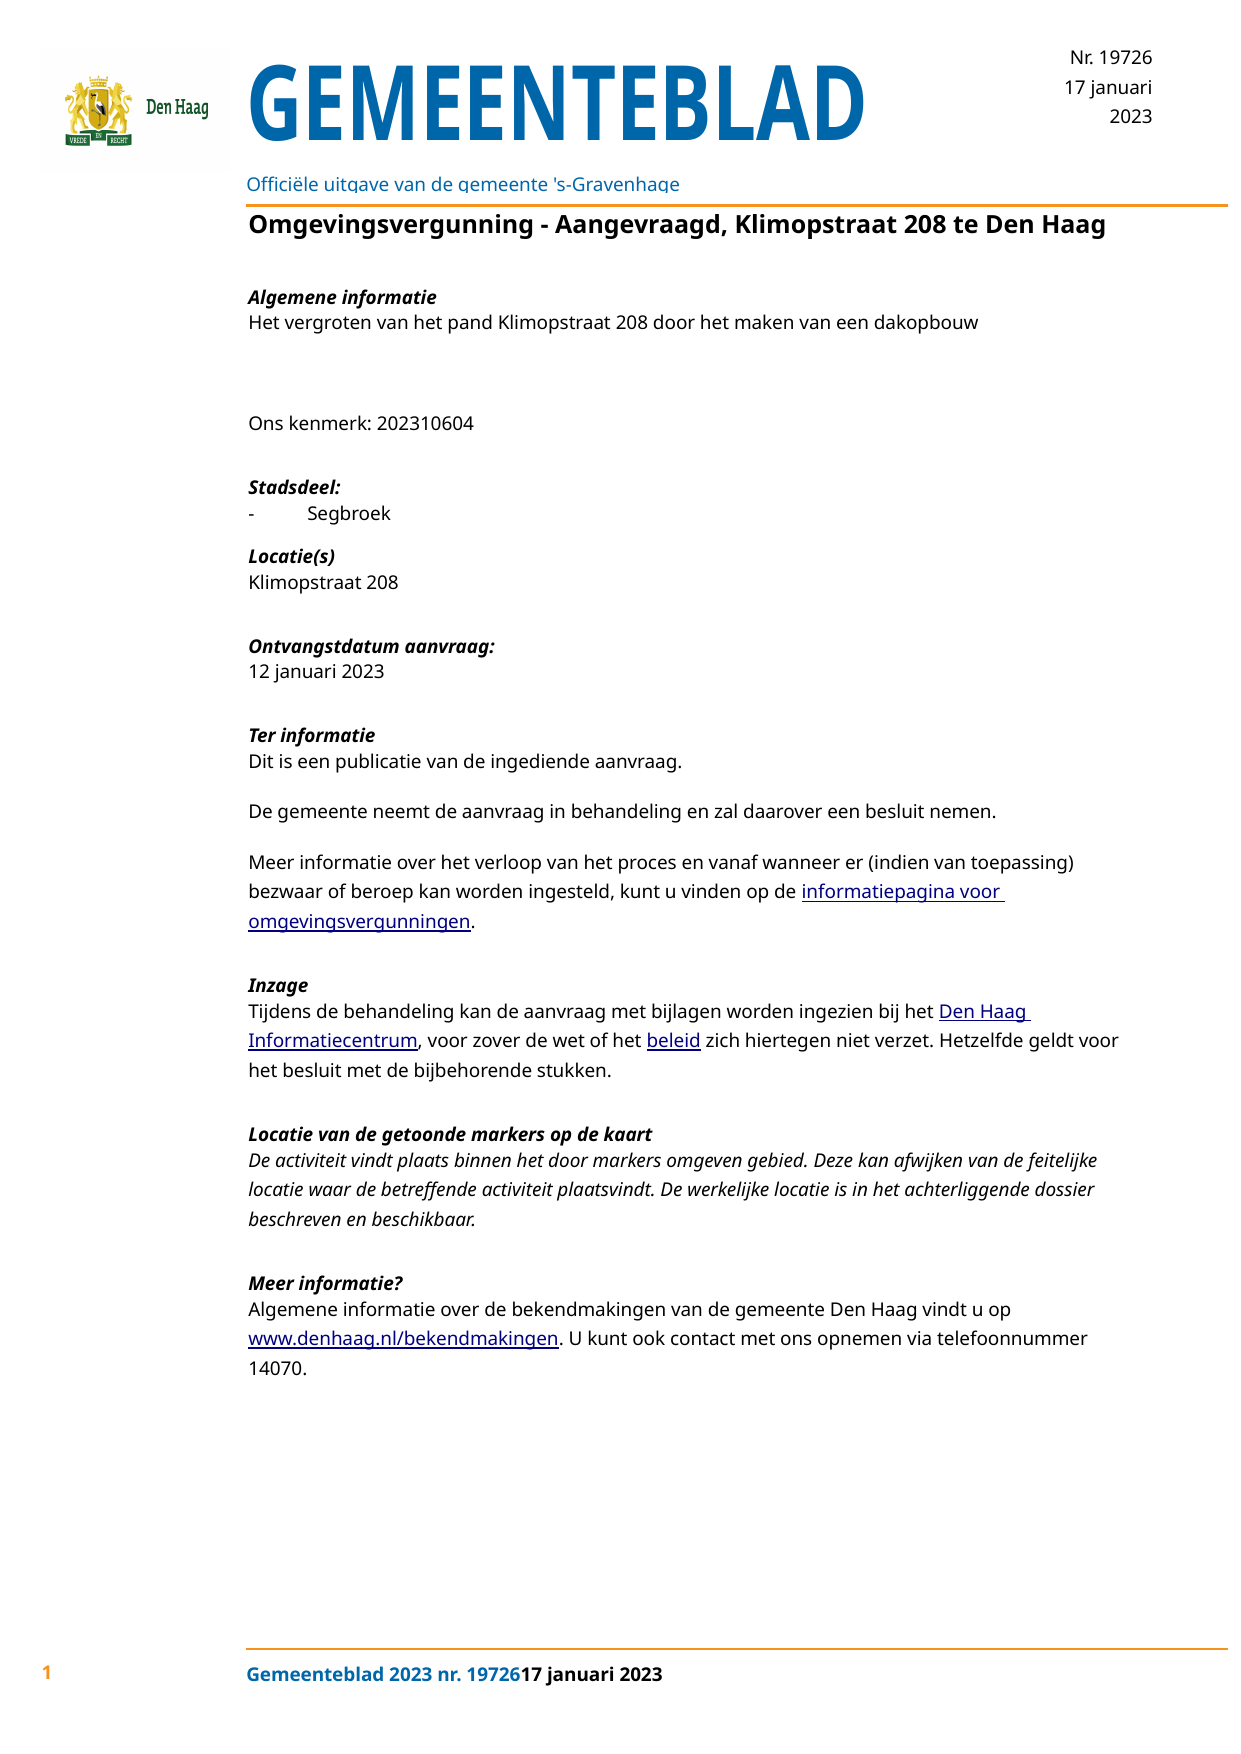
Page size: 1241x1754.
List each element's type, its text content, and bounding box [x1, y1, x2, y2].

picture [41, 47, 231, 172]
text Omgevingsvergunning - Aangevraagd, Klimopstraat 208 te Den Haag [248, 207, 1152, 241]
text Het vergroten van het pand Klimopstraat 208 door het maken van een dakopbouw [248, 309, 1152, 335]
text Inzage [248, 972, 1152, 998]
text Ons kenmerk: 202310604 [248, 410, 1152, 436]
text Tijdens de behandeling kan de aanvraag met bijlagen worden ingezien bij het Den Haag Informatiecentrum, voor zover de wet of het beleid zich hiertegen niet verzet. Hetzelfde geldt voor het besluit met de bijbehorende stukken. [248, 998, 1152, 1083]
text Stadsdeel: [248, 474, 1152, 500]
text Meer informatie over het verloop van het proces en vanaf wanneer er (indien van toepassing) bezwaar of beroep kan worden ingesteld, kunt u vinden op de informatiepagina voor omgevingsvergunningen. [248, 849, 1152, 934]
text Ontvangstdatum aanvraag: [248, 633, 1152, 659]
text Algemene informatie over de bekendmakingen van de gemeente Den Haag vindt u op www.denhaag.nl/bekendmakingen. U kunt ook contact met ons opnemen via telefoonnummer 14070. [248, 1296, 1152, 1381]
text Dit is een publicatie van de ingediende aanvraag. [248, 748, 1152, 774]
text Klimopstraat 208 [248, 569, 1152, 595]
text Algemene informatie [248, 284, 1152, 309]
list Segbroek [248, 500, 1152, 526]
text Meer informatie? [248, 1270, 1152, 1296]
text De gemeente neemt de aanvraag in behandeling en zal daarover een besluit nemen. [248, 799, 1152, 824]
text Ter informatie [248, 723, 1152, 748]
text De activiteit vindt plaats binnen het door markers omgeven gebied. Deze kan afwijken van de feitelijke locatie waar de betreffende activiteit plaatsvindt. De werkelijke locatie is in het achterliggende dossier beschreven en beschikbaar. [248, 1147, 1152, 1232]
text Locatie van de getoonde markers op de kaart [248, 1121, 1152, 1147]
text Locatie(s) [248, 543, 1152, 569]
text 12 januari 2023 [248, 659, 1152, 684]
